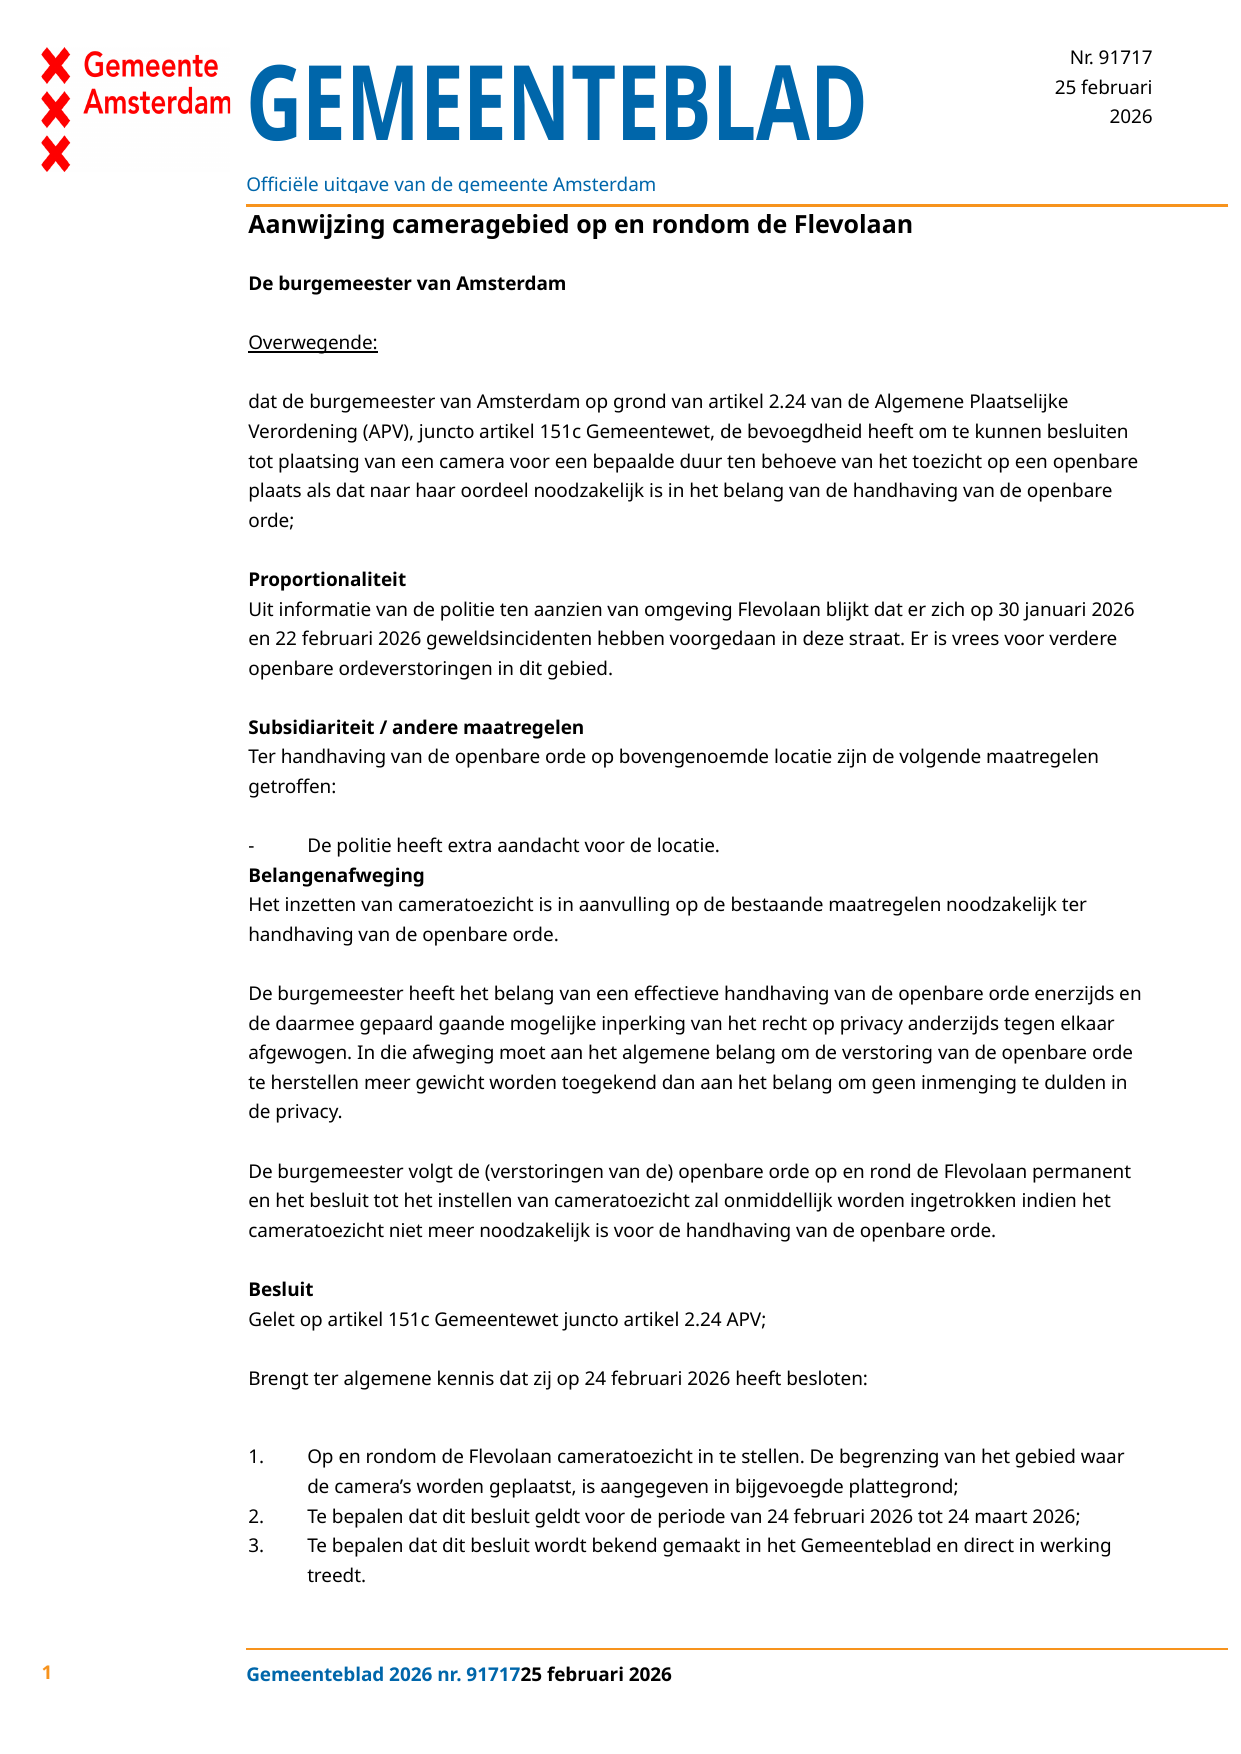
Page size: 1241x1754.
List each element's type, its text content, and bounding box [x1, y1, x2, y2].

text Brengt ter algemene kennis dat zij op 24 februari 2026 heeft besloten: [248, 1365, 1152, 1391]
text Ter handhaving van de openbare orde op bovengenoemde locatie zijn de volgende maatregelen getroffen: [248, 744, 1152, 799]
list Te bepalen dat dit besluit wordt bekend gemaakt in het Gemeenteblad en direct in werking treedt. [248, 1532, 1152, 1588]
text Overwegende: [248, 329, 1152, 355]
list De politie heeft extra aandacht voor de locatie. [248, 832, 1152, 858]
text dat de burgemeester van Amsterdam op grond van artikel 2.24 van de Algemene Plaatselijke Verordening (APV), juncto artikel 151c Gemeentewet, de bevoegdheid heeft om te kunnen besluiten tot plaatsing van een camera voor een bepaalde duur ten behoeve van het toezicht op een openbare plaats als dat naar haar oordeel noodzakelijk is in het belang van de handhaving van de openbare orde; [248, 389, 1152, 533]
text Gelet op artikel 151c Gemeentewet juncto artikel 2.24 APV; [248, 1306, 1152, 1331]
text De burgemeester volgt de (verstoringen van de) openbare orde op en rond de Flevolaan permanent en het besluit tot het instellen van cameratoezicht zal onmiddellijk worden ingetrokken indien het cameratoezicht niet meer noodzakelijk is voor de handhaving van de openbare orde. [248, 1158, 1152, 1243]
text Proportionaliteit [248, 566, 1152, 592]
list Op en rondom de Flevolaan cameratoezicht in te stellen. De begrenzing van het gebied waar de camera’s worden geplaatst, is aangegeven in bijgevoegde plattegrond; [248, 1444, 1152, 1499]
text De burgemeester van Amsterdam [248, 270, 1152, 296]
text Het inzetten van cameratoezicht is in aanvulling op de bestaande maatregelen noodzakelijk ter handhaving van de openbare orde. [248, 892, 1152, 947]
text De burgemeester heeft het belang van een effectieve handhaving van de openbare orde enerzijds en de daarmee gepaard gaande mogelijke inperking van het recht op privacy anderzijds tegen elkaar afgewogen. In die afweging moet aan het algemene belang om de verstoring van de openbare orde te herstellen meer gewicht worden toegekend dan aan het belang om geen inmenging te dulden in de privacy. [248, 980, 1152, 1124]
text Besluit [248, 1276, 1152, 1302]
picture [41, 47, 231, 172]
text Subsidiariteit / andere maatregelen [248, 714, 1152, 740]
text Belangenafweging [248, 862, 1152, 888]
text Uit informatie van de politie ten aanzien van omgeving Flevolaan blijkt dat er zich op 30 januari 2026 en 22 februari 2026 geweldsincidenten hebben voorgedaan in deze straat. Er is vrees voor verdere openbare ordeverstoringen in dit gebied. [248, 596, 1152, 681]
list Te bepalen dat dit besluit geldt voor de periode van 24 februari 2026 tot 24 maart 2026; [248, 1503, 1152, 1529]
text Aanwijzing cameragebied op en rondom de Flevolaan [248, 207, 1152, 241]
